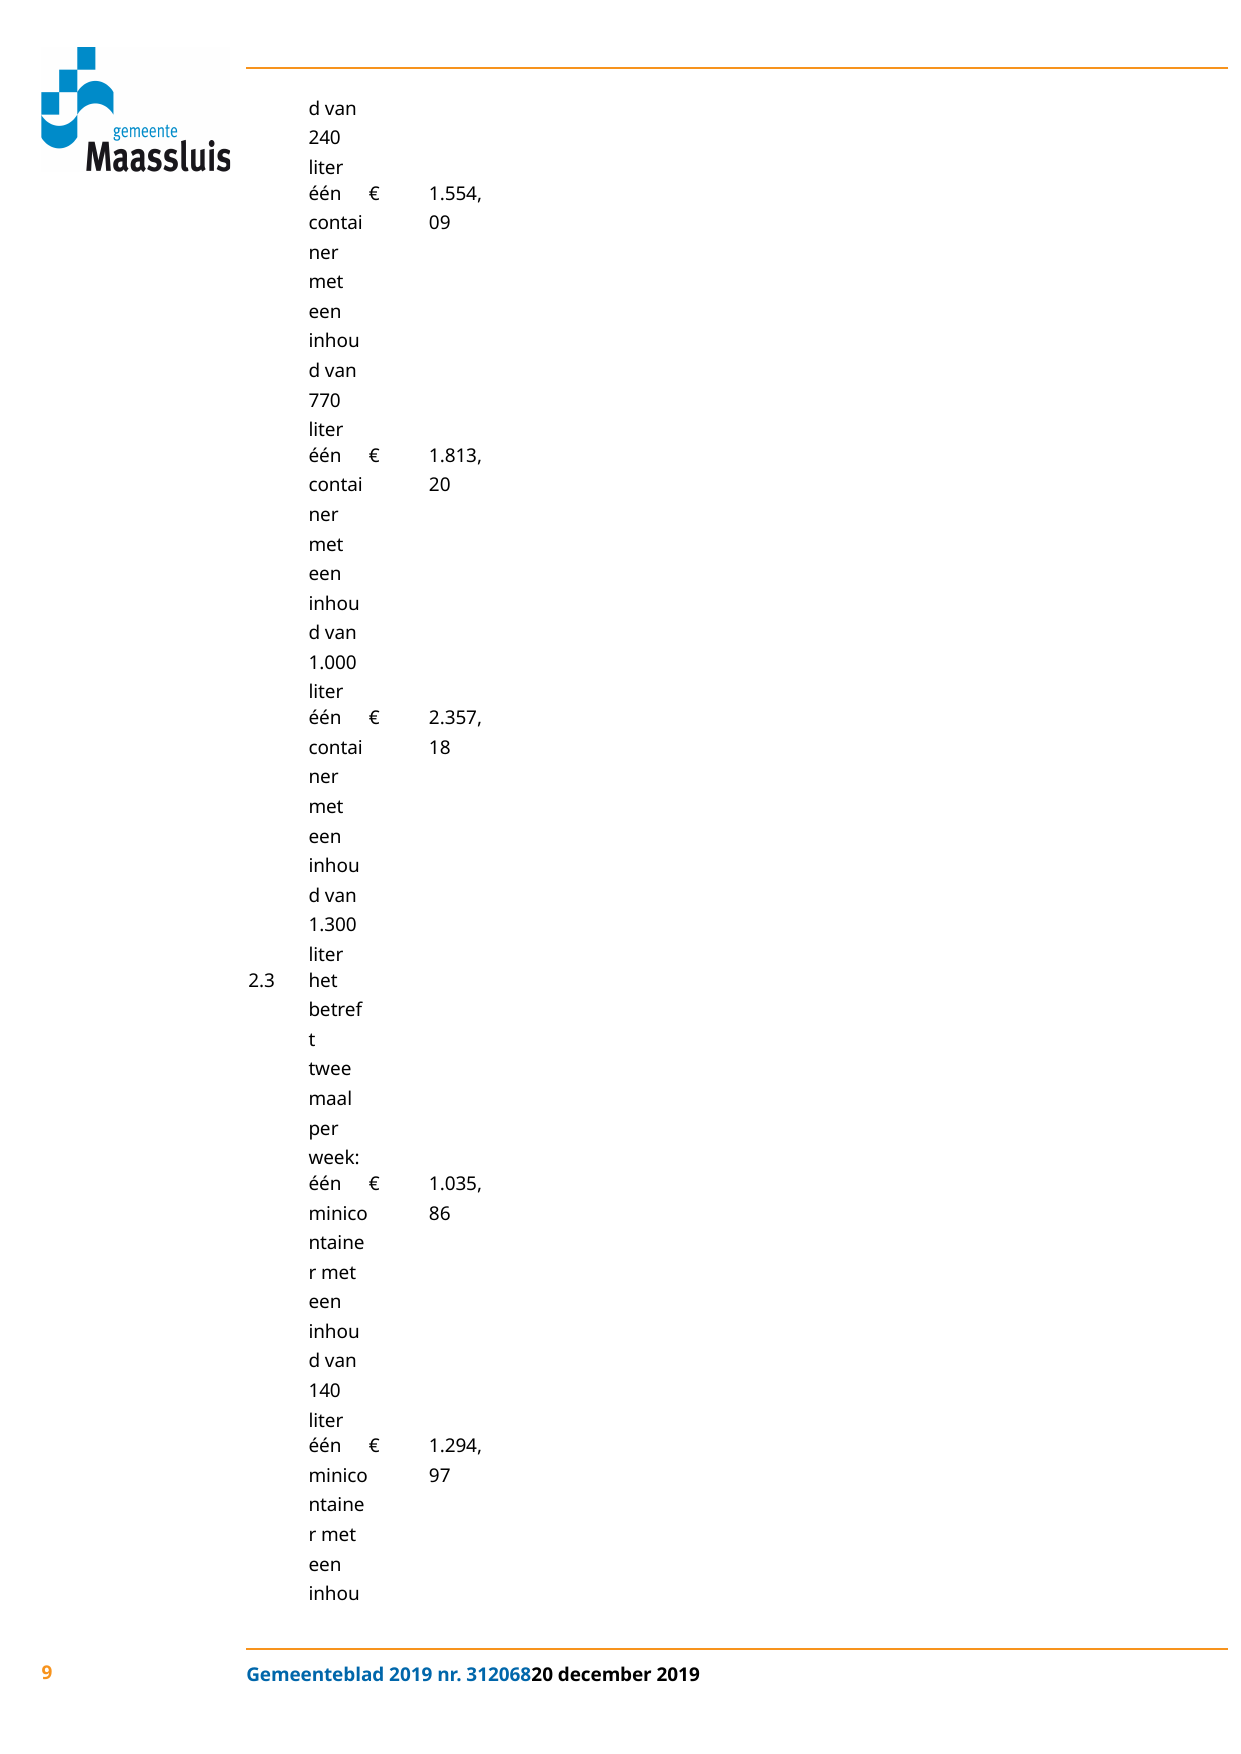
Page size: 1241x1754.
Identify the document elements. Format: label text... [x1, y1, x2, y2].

table_cell [549, 1170, 609, 1432]
table_cell het betreft tweemaal per week: [308, 967, 368, 1170]
table_cell [248, 1170, 308, 1432]
table_cell [549, 95, 609, 180]
table_cell 1.813,20 [429, 442, 489, 704]
table_cell één container met een inhoud van 1.300 liter [308, 705, 368, 967]
table_cell [248, 180, 308, 442]
table_cell [549, 967, 609, 1170]
table_cell [489, 180, 549, 442]
table_cell [489, 95, 549, 180]
table_cell één minicontainer met een inhou [308, 1433, 368, 1606]
table_cell [549, 1433, 609, 1606]
picture [41, 47, 77, 92]
table_cell € [369, 705, 429, 967]
table_cell [369, 95, 429, 180]
table_cell [489, 967, 549, 1170]
table_cell [489, 1170, 549, 1432]
table_cell [248, 442, 308, 704]
table_cell [489, 705, 549, 967]
table_cell één minicontainer met een inhoud van 140 liter [308, 1170, 368, 1432]
table_cell 1.035,86 [429, 1170, 489, 1432]
table_cell d van 240 liter [308, 95, 368, 180]
table_cell 2.357,18 [429, 705, 489, 967]
table_cell [369, 967, 429, 1170]
table_cell € [369, 1433, 429, 1606]
table_cell [429, 95, 489, 180]
table_cell [429, 967, 489, 1170]
table_cell [549, 705, 609, 967]
picture [41, 47, 231, 172]
table_cell 1.294,97 [429, 1433, 489, 1606]
table_cell [549, 442, 609, 704]
table_cell [248, 1433, 308, 1606]
table_cell één container met een inhoud van 1.000 liter [308, 442, 368, 704]
table_cell € [369, 1170, 429, 1432]
table_cell € [369, 442, 429, 704]
table_cell € [369, 180, 429, 442]
table_cell [489, 442, 549, 704]
table_cell [489, 1433, 549, 1606]
table_cell [248, 705, 308, 967]
table_cell [549, 180, 609, 442]
table_cell 1.554,09 [429, 180, 489, 442]
table_cell één container met een inhoud van 770 liter [308, 180, 368, 442]
table_cell [248, 95, 308, 180]
table_cell 2.3 [248, 967, 308, 1170]
